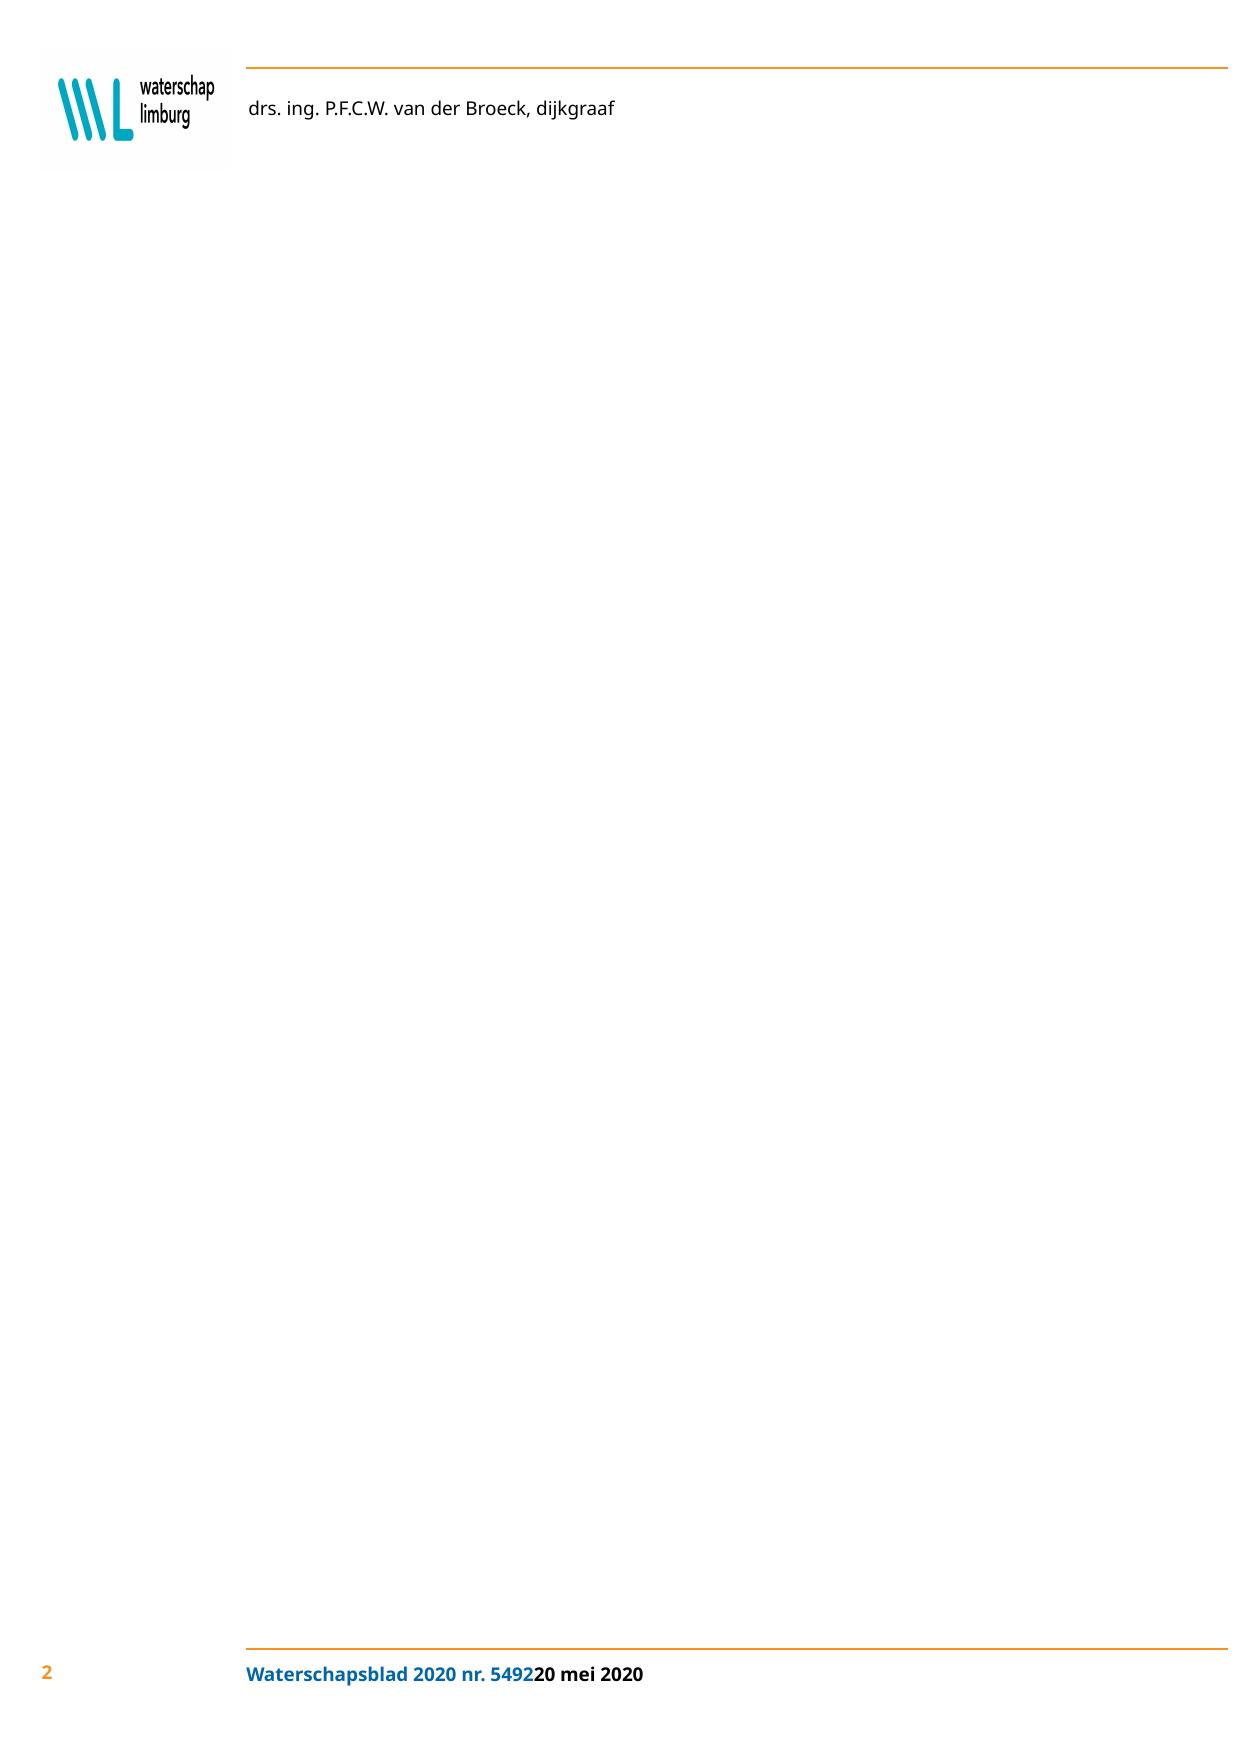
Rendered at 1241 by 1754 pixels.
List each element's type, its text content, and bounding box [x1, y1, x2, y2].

picture [41, 47, 231, 172]
text drs. ing. P.F.C.W. van der Broeck, dijkgraaf [248, 95, 1152, 121]
